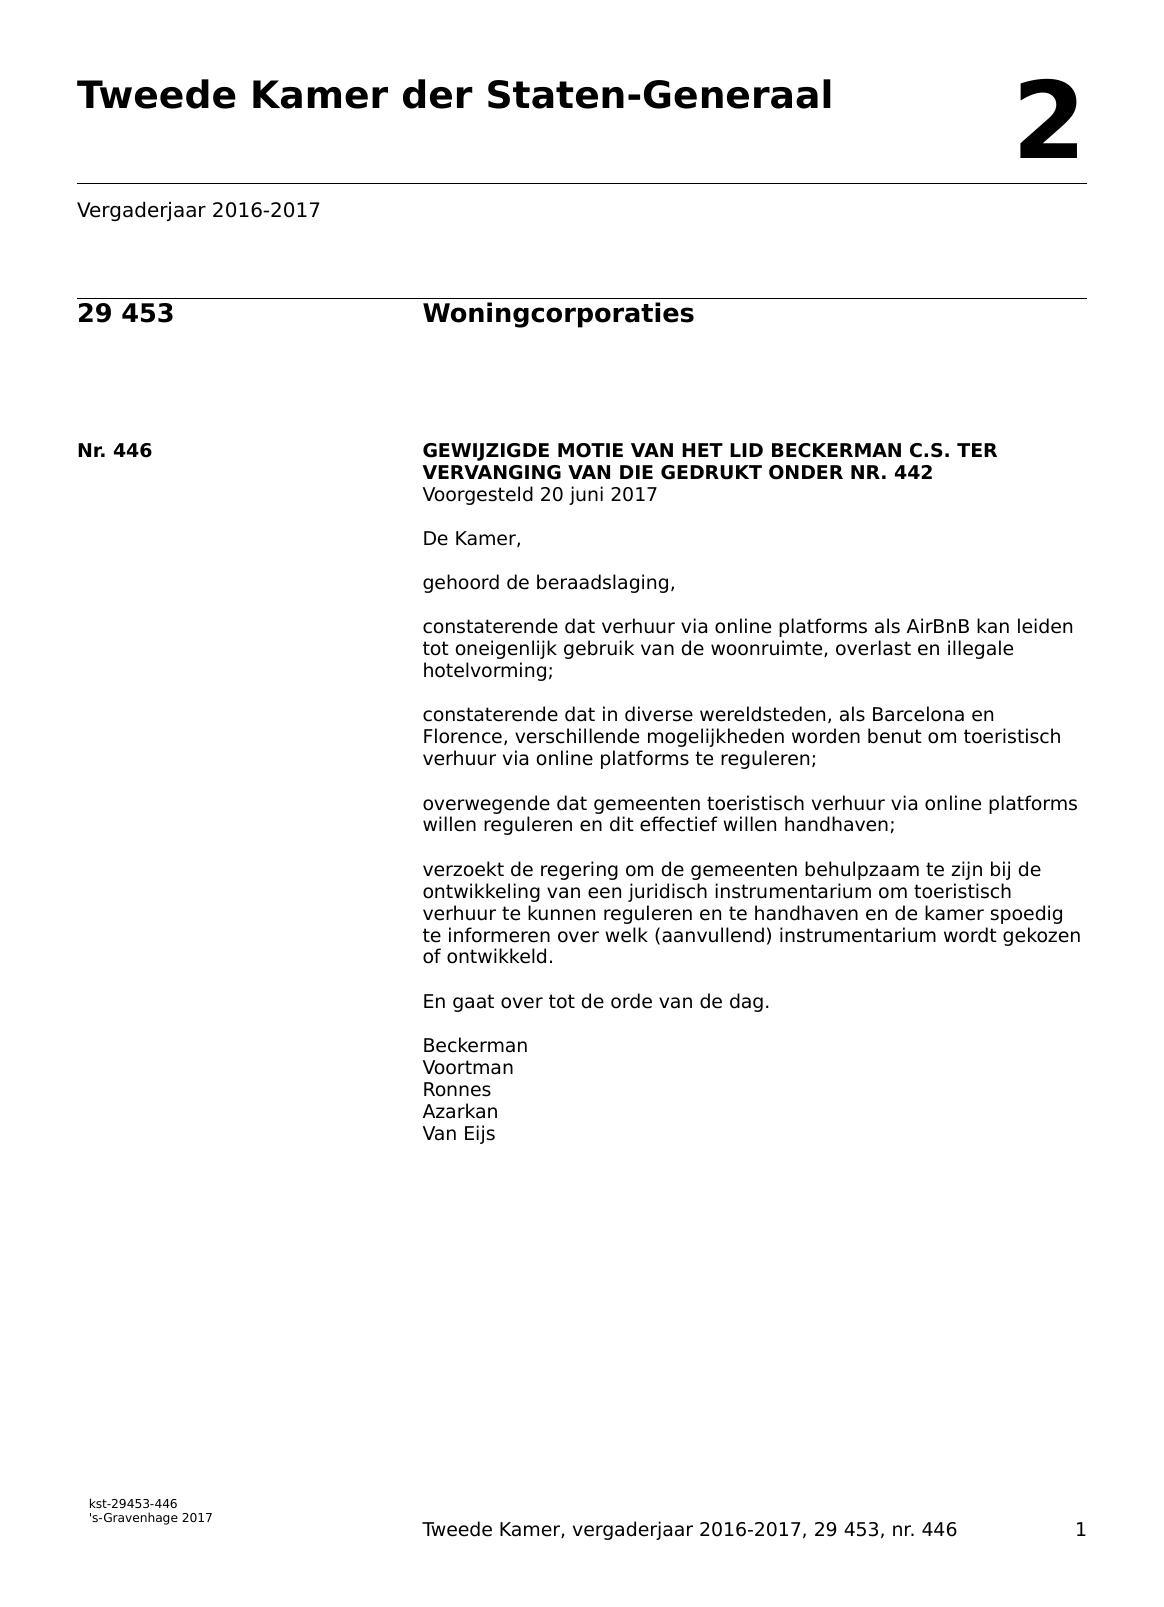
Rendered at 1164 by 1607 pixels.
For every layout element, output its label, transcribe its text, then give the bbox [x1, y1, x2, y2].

text Van Eijs [422, 1123, 1087, 1145]
text kst-29453-446 [88, 1497, 323, 1511]
text constaterende dat in diverse wereldsteden, als Barcelona en Florence, verschillende mogelijkheden worden benut om toeristisch verhuur via online platforms te reguleren; [422, 704, 1087, 770]
text En gaat over tot de orde van de dag. [422, 991, 1087, 1013]
text constaterende dat verhuur via online platforms als AirBnB kan leiden tot oneigenlijk gebruik van de woonruimte, overlast en illegale hotelvorming; [422, 616, 1087, 682]
subtitle 29 453 Woningcorporaties [77, 299, 1087, 329]
text Voorgesteld 20 juni 2017 [422, 484, 1087, 506]
text Ronnes [422, 1079, 1087, 1101]
text gehoord de beraadslaging, [422, 572, 1087, 594]
text overwegende dat gemeenten toeristisch verhuur via online platforms willen reguleren en dit effectief willen handhaven; [422, 792, 1087, 836]
text Azarkan [422, 1101, 1087, 1123]
text 's-Gravenhage 2017 [88, 1511, 323, 1525]
table_header Tweede Kamer der Staten-Generaal [77, 59, 886, 183]
text Voortman [422, 1057, 1087, 1079]
subtitle Nr. 446 GEWIJZIGDE MOTIE VAN HET LID BECKERMAN C.S. TER VERVANGING VAN DIE GEDRUKT ONDER NR. 442 [77, 440, 1087, 484]
text Beckerman [422, 1035, 1087, 1057]
text De Kamer, [422, 528, 1087, 550]
text verzoekt de regering om de gemeenten behulpzaam te zijn bij de ontwikkeling van een juridisch instrumentarium om toeristisch verhuur te kunnen reguleren en te handhaven en de kamer spoedig te informeren over welk (aanvullend) instrumentarium wordt gekozen of ontwikkeld. [422, 858, 1087, 968]
table_cell Vergaderjaar 2016-2017 [77, 184, 1087, 298]
table_header 2 [886, 59, 1087, 183]
